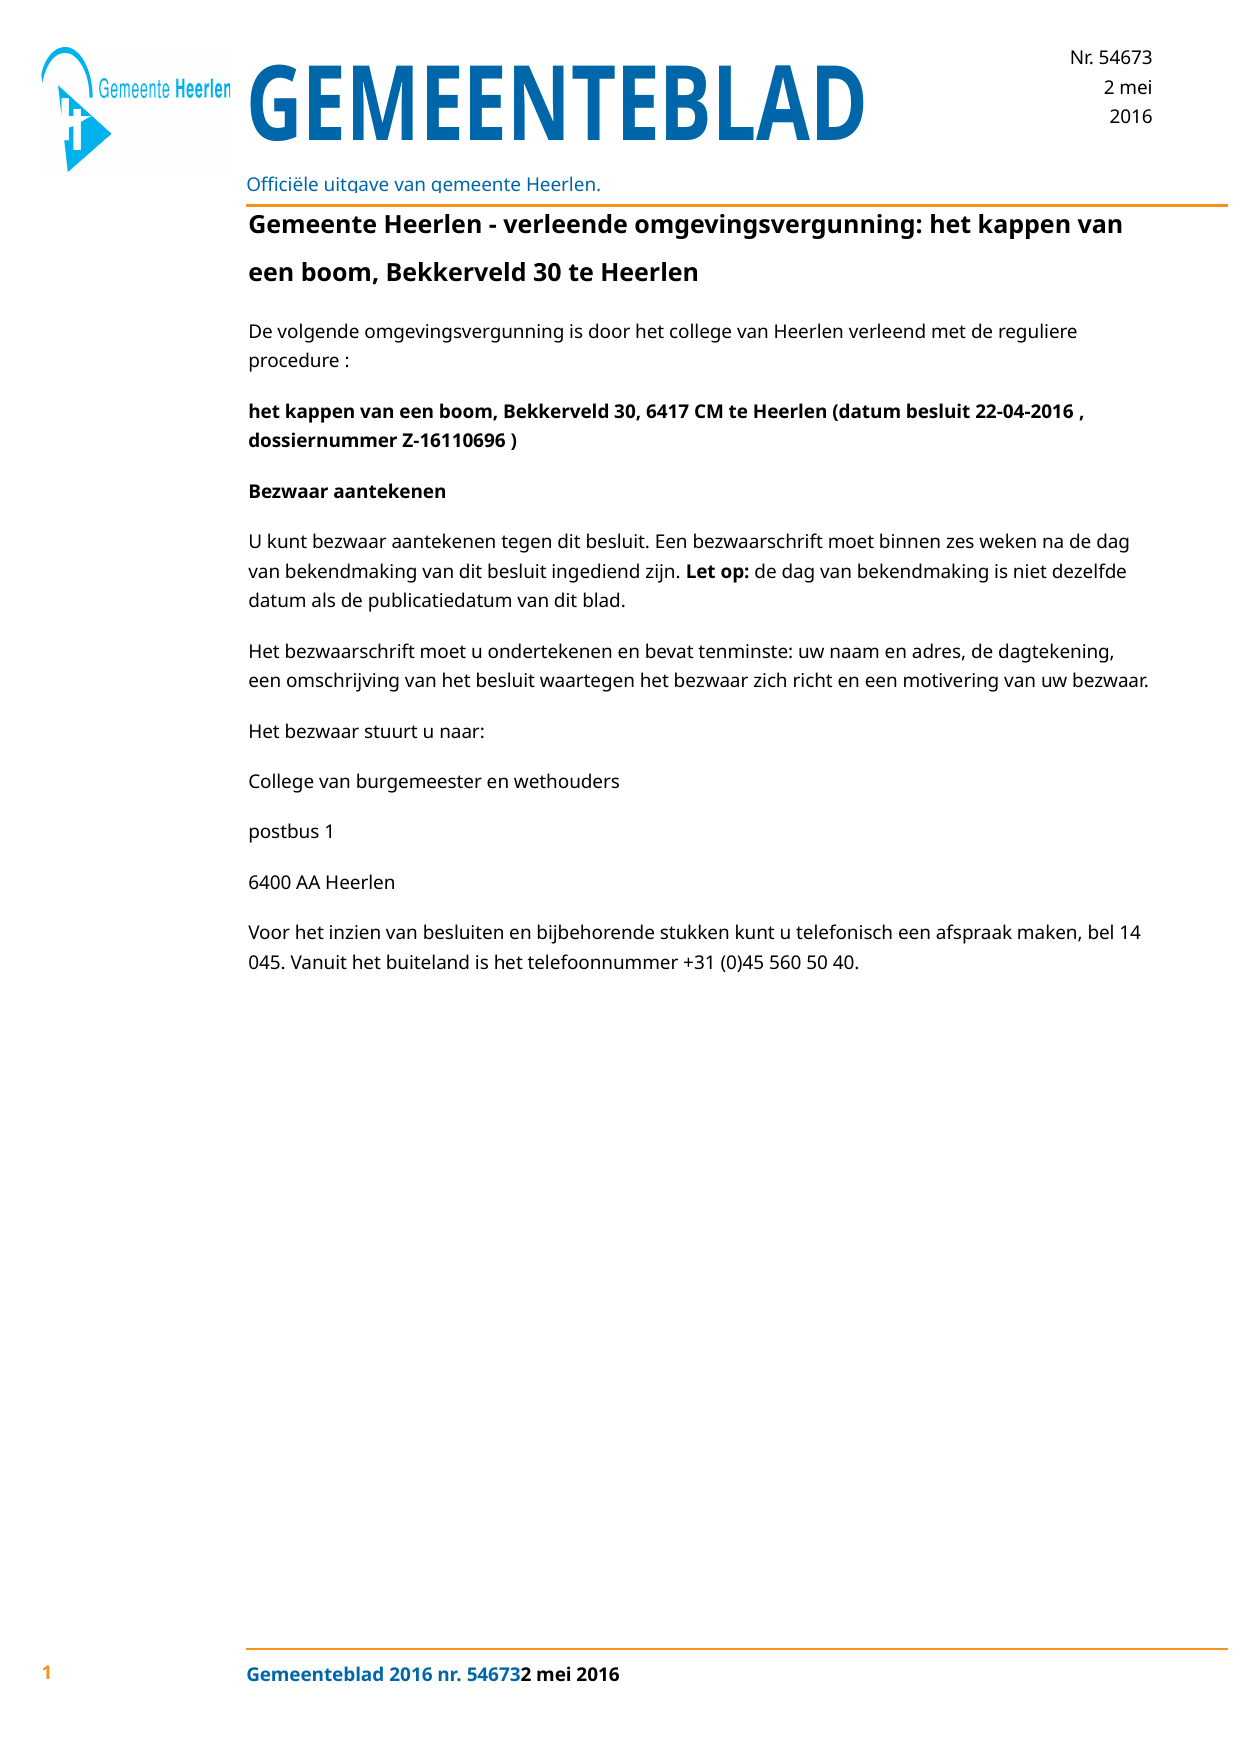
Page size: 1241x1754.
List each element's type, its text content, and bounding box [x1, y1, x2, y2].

text het kappen van een boom, Bekkerveld 30, 6417 CM te Heerlen (datum besluit 22-04-2016 , dossiernummer Z-16110696 ) [248, 398, 1152, 453]
text U kunt bezwaar aantekenen tegen dit besluit. Een bezwaarschrift moet binnen zes weken na de dag van bekendmaking van dit besluit ingediend zijn. Let op: de dag van bekendmaking is niet dezelfde datum als de publicatiedatum van dit blad. [248, 528, 1152, 613]
text De volgende omgevingsvergunning is door het college van Heerlen verleend met de reguliere procedure : [248, 318, 1152, 373]
text College van burgemeester en wethouders [248, 768, 1152, 794]
picture [41, 47, 231, 172]
text Voor het inzien van besluiten en bijbehorende stukken kunt u telefonisch een afspraak maken, bel 14 045. Vanuit het buiteland is het telefoonnummer +31 (0)45 560 50 40. [248, 919, 1152, 975]
text 6400 AA Heerlen [248, 869, 1152, 895]
text Het bezwaar stuurt u naar: [248, 718, 1152, 744]
text Het bezwaarschrift moet u ondertekenen en bevat tenminste: uw naam en adres, de dagtekening, een omschrijving van het besluit waartegen het bezwaar zich richt en een motivering van uw bezwaar. [248, 638, 1152, 693]
text Gemeente Heerlen - verleende omgevingsvergunning: het kappen van een boom, Bekkerveld 30 te Heerlen [248, 207, 1152, 288]
text Bezwaar aantekenen [248, 478, 1152, 504]
picture [41, 47, 58, 70]
text postbus 1 [248, 819, 1152, 844]
